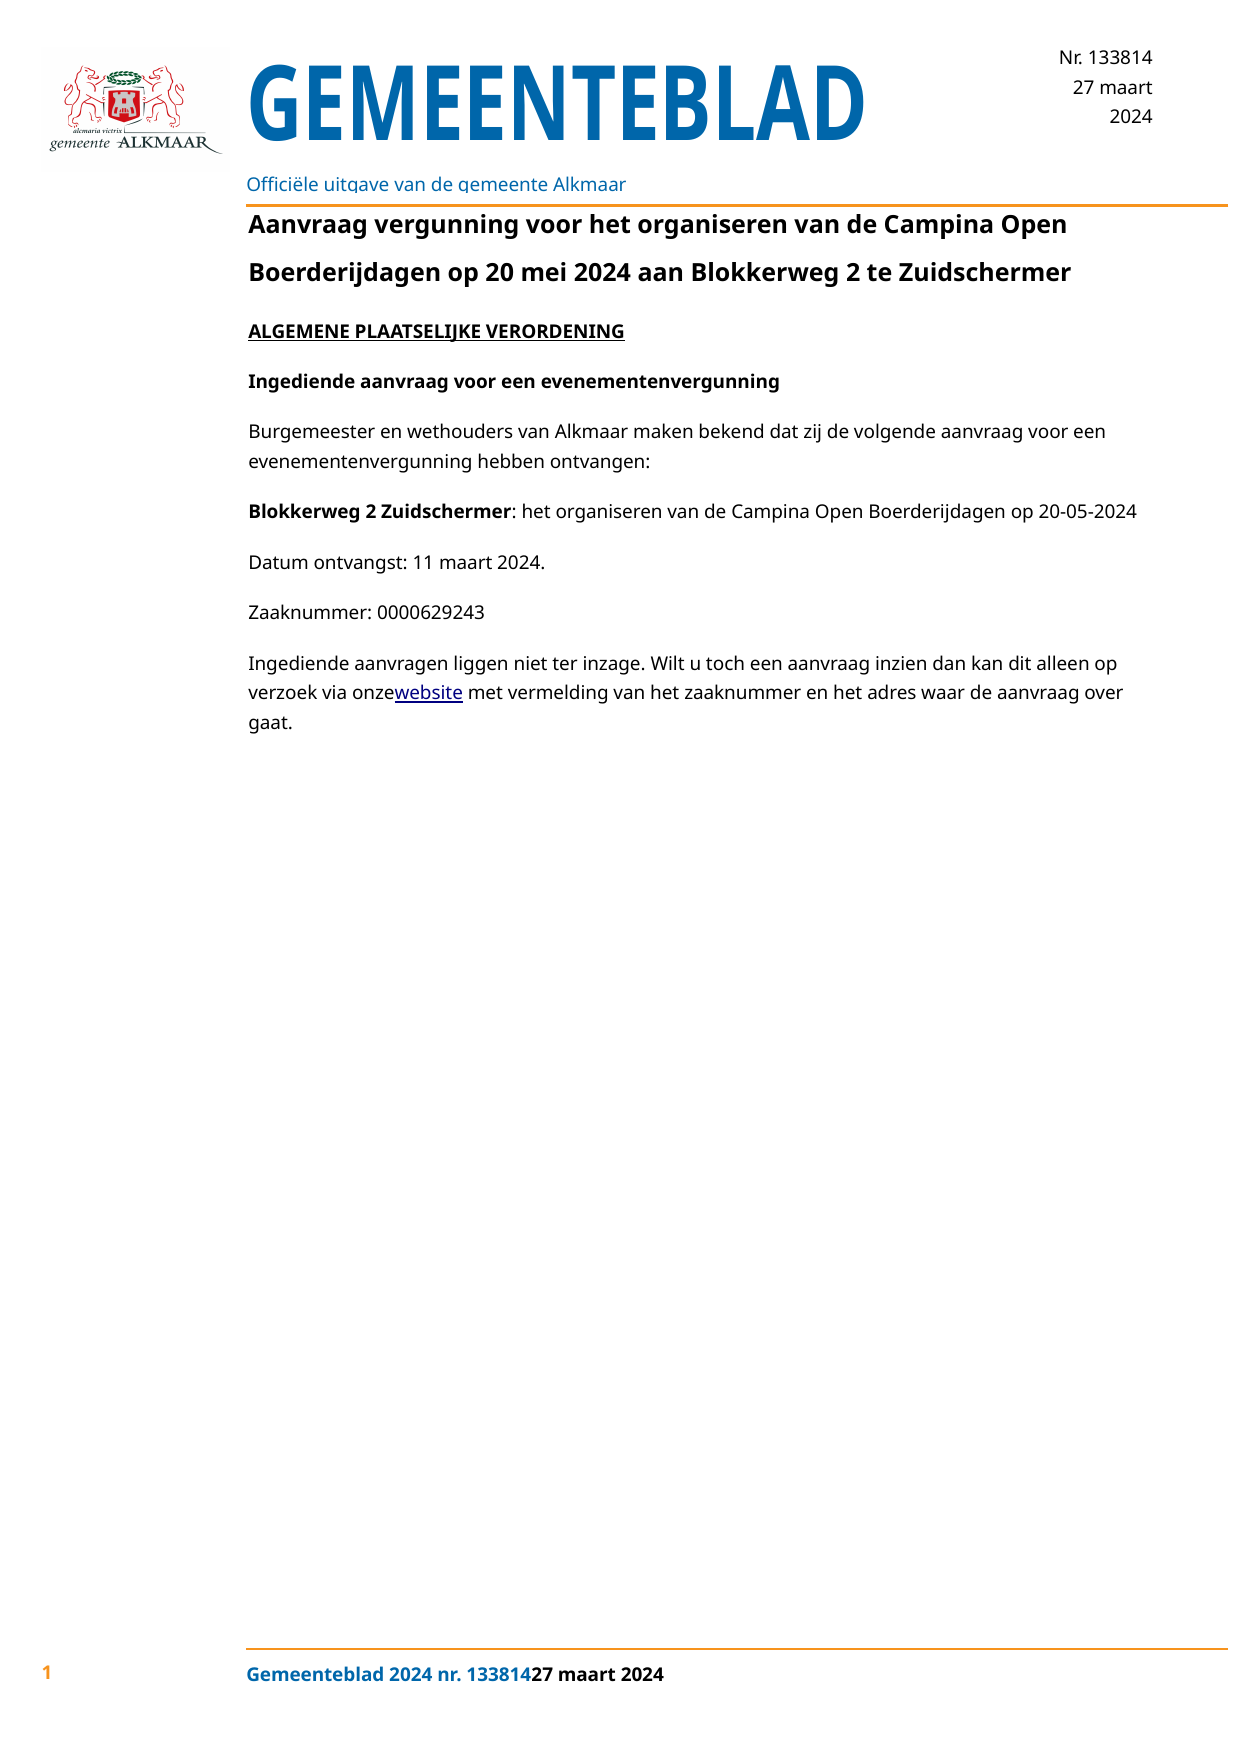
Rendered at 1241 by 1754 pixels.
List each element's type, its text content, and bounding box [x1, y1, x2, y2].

text Ingediende aanvragen liggen niet ter inzage. Wilt u toch een aanvraag inzien dan kan dit alleen op verzoek via onzewebsite met vermelding van het zaaknummer en het adres waar de aanvraag over gaat. [248, 650, 1152, 735]
text Blokkerweg 2 Zuidschermer: het organiseren van de Campina Open Boerderijdagen op 20-05-2024 [248, 499, 1152, 524]
text Datum ontvangst: 11 maart 2024. [248, 549, 1152, 575]
text Zaaknummer: 0000629243 [248, 599, 1152, 625]
text Burgemeester en wethouders van Alkmaar maken bekend dat zij de volgende aanvraag voor een evenementenvergunning hebben ontvangen: [248, 419, 1152, 474]
picture [41, 47, 231, 172]
text Ingediende aanvraag voor een evenementenvergunning [248, 368, 1152, 394]
text ALGEMENE PLAATSELIJKE VERORDENING [248, 318, 1152, 344]
text Aanvraag vergunning voor het organiseren van de Campina Open Boerderijdagen op 20 mei 2024 aan Blokkerweg 2 te Zuidschermer [248, 207, 1152, 288]
